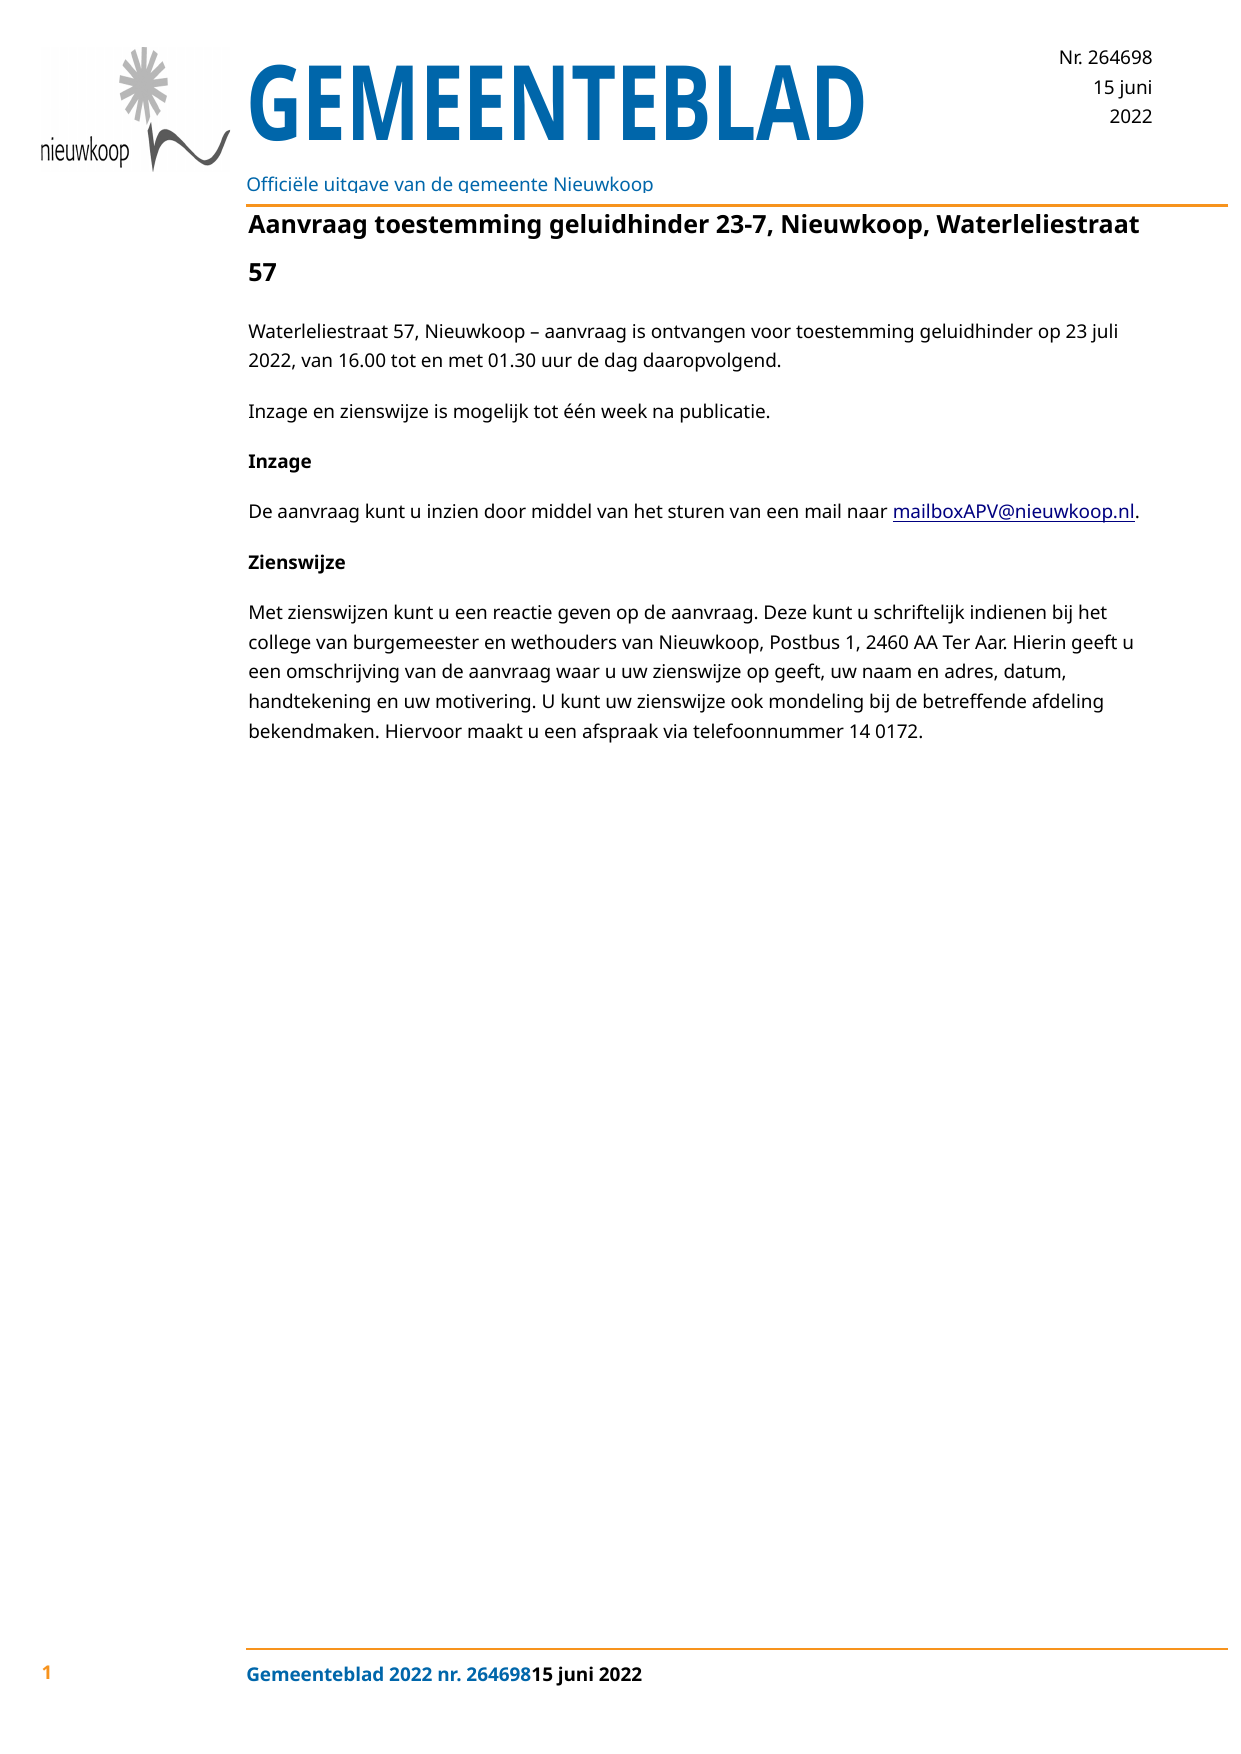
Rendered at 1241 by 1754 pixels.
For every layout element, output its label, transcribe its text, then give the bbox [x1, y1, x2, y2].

text Inzage [248, 448, 1152, 474]
text Met zienswijzen kunt u een reactie geven op de aanvraag. Deze kunt u schriftelijk indienen bij het college van burgemeester en wethouders van Nieuwkoop, Postbus 1, 2460 AA Ter Aar. Hierin geeft u een omschrijving van de aanvraag waar u uw zienswijze op geeft, uw naam en adres, datum, handtekening en uw motivering. U kunt uw zienswijze ook mondeling bij de betreffende afdeling bekendmaken. Hiervoor maakt u een afspraak via telefoonnummer 14 0172. [248, 599, 1152, 744]
text Zienswijze [248, 549, 1152, 575]
text Waterleliestraat 57, Nieuwkoop – aanvraag is ontvangen voor toestemming geluidhinder op 23 juli 2022, van 16.00 tot en met 01.30 uur de dag daaropvolgend. [248, 318, 1152, 373]
picture [41, 47, 231, 172]
text De aanvraag kunt u inzien door middel van het sturen van een mail naar mailboxAPV@nieuwkoop.nl. [248, 499, 1152, 524]
text Aanvraag toestemming geluidhinder 23-7, Nieuwkoop, Waterleliestraat 57 [248, 207, 1152, 288]
text Inzage en zienswijze is mogelijk tot één week na publicatie. [248, 398, 1152, 424]
